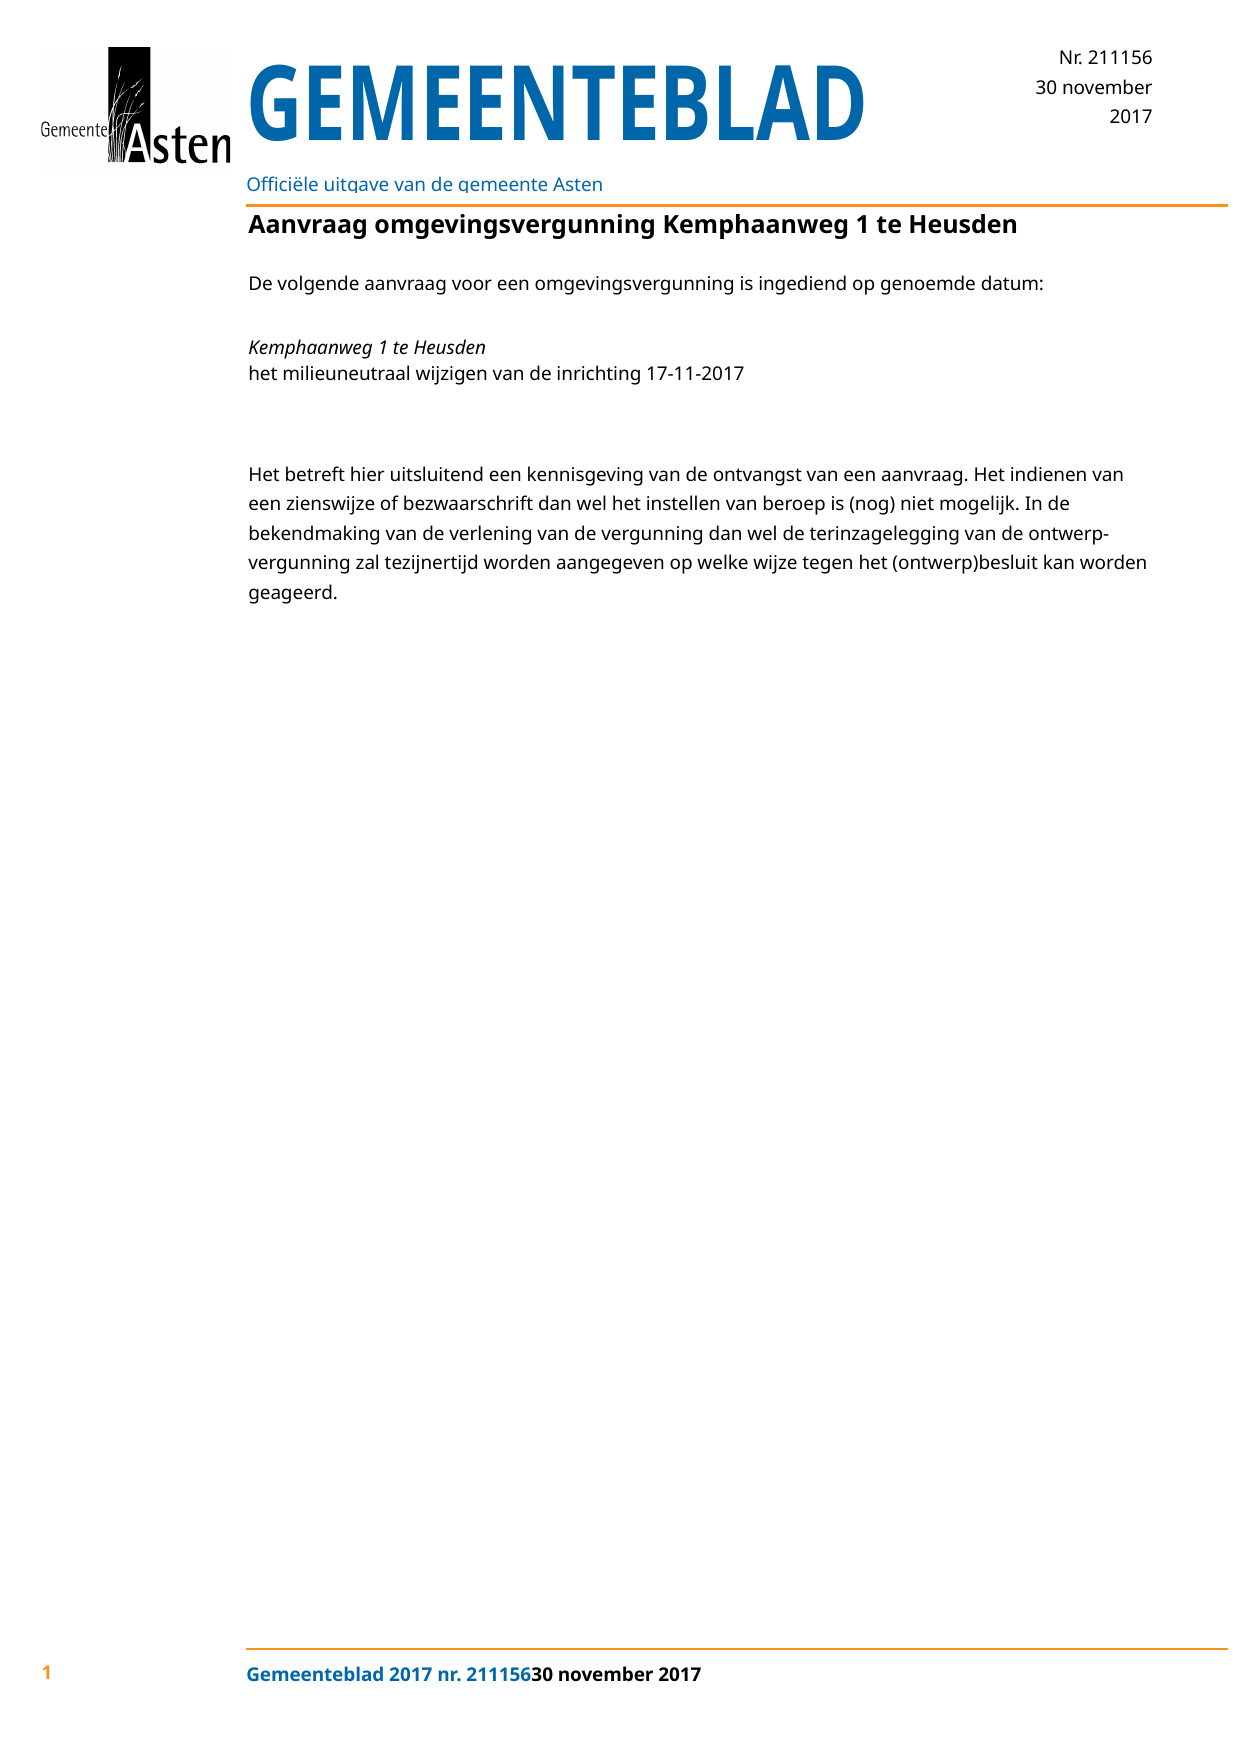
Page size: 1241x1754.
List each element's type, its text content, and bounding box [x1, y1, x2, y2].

picture [41, 47, 231, 172]
text Het betreft hier uitsluitend een kennisgeving van de ontvangst van een aanvraag. Het indienen van een zienswijze of bezwaarschrift dan wel het instellen van beroep is (nog) niet mogelijk. In de bekendmaking van de verlening van de vergunning dan wel de terinzagelegging van de ontwerp-vergunning zal tezijnertijd worden aangegeven op welke wijze tegen het (ontwerp)besluit kan worden geageerd. [248, 461, 1152, 605]
text Kemphaanweg 1 te Heusden [248, 334, 1152, 360]
text Aanvraag omgevingsvergunning Kemphaanweg 1 te Heusden [248, 207, 1152, 241]
text De volgende aanvraag voor een omgevingsvergunning is ingediend op genoemde datum: [248, 270, 1152, 296]
text het milieuneutraal wijzigen van de inrichting 17-11-2017 [248, 360, 1152, 386]
